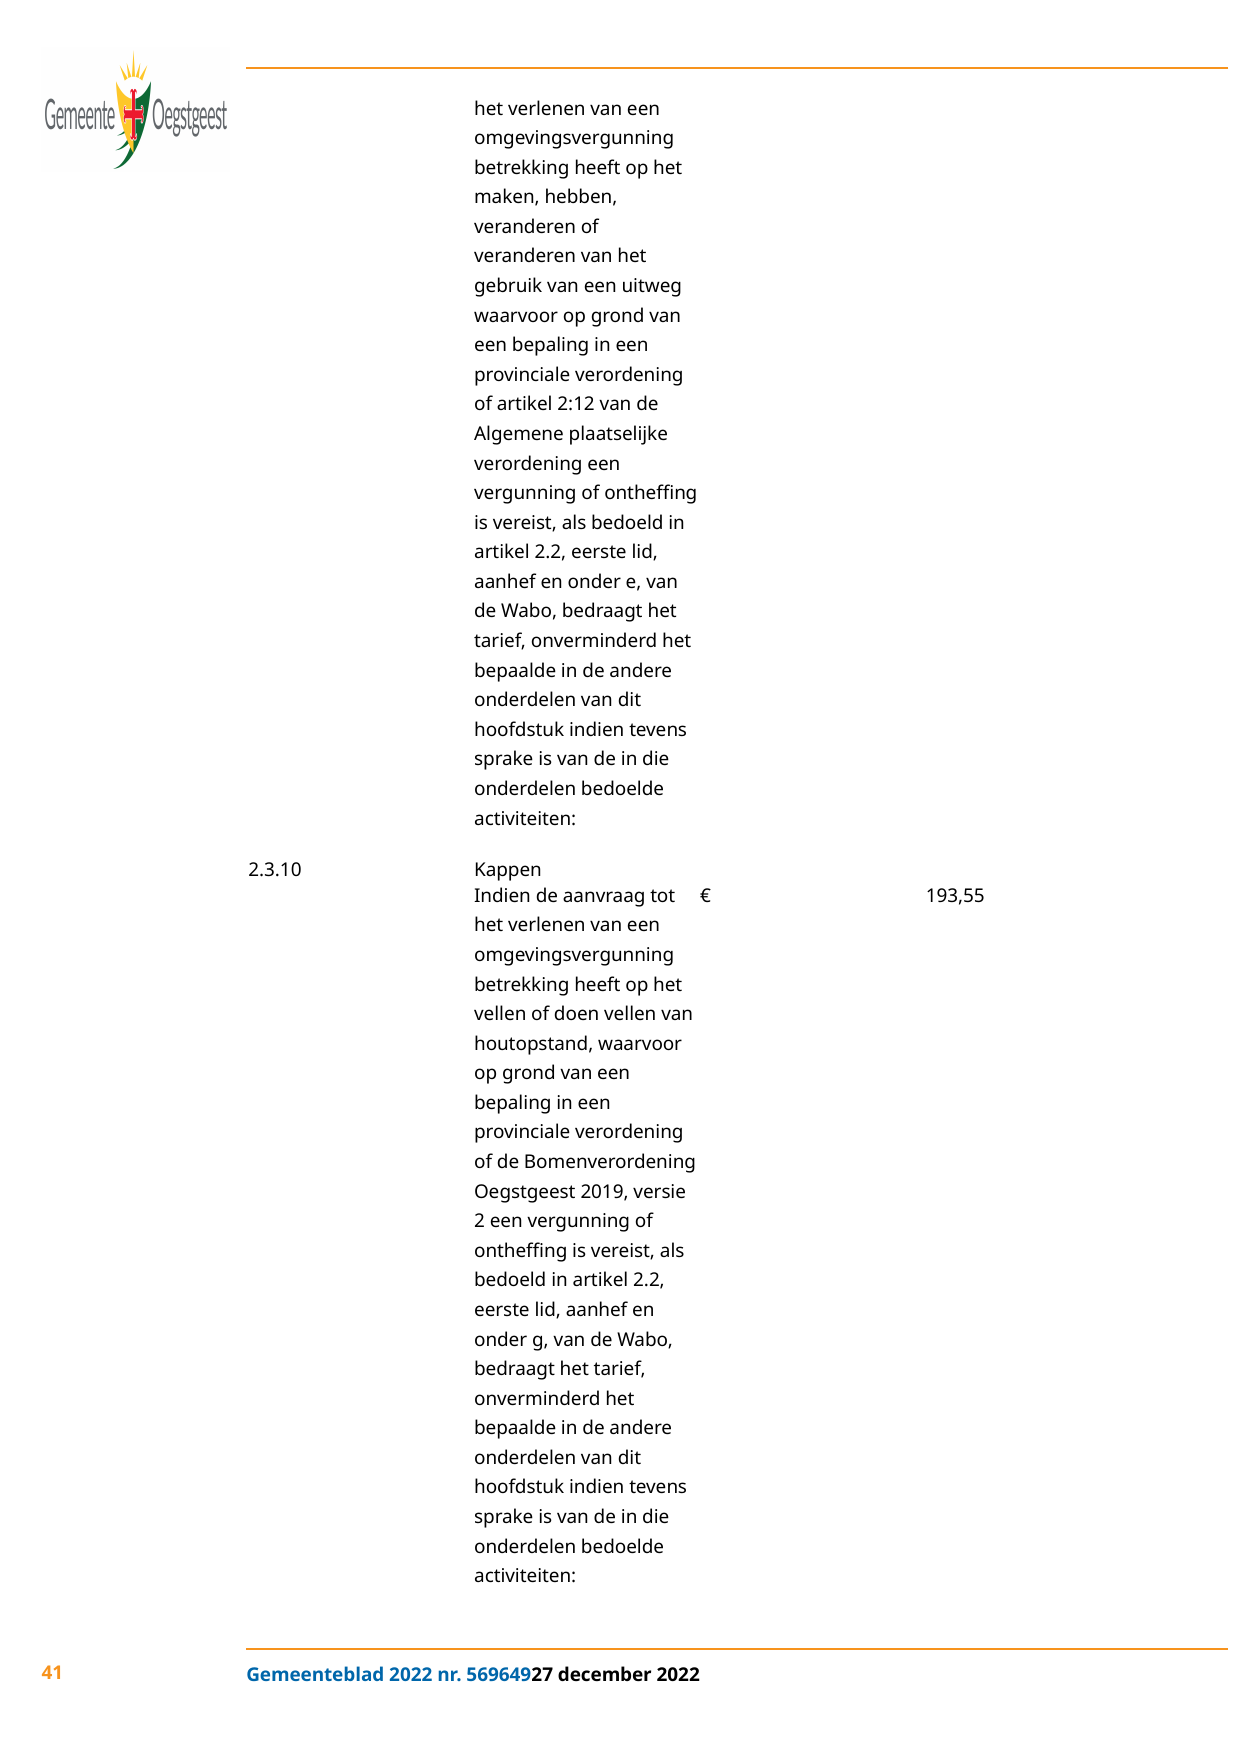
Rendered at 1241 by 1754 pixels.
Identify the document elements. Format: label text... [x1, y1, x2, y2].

table_cell 193,55 [926, 882, 1152, 1588]
table_cell Indien de aanvraag tot het verlenen van een omgevingsvergunning betrekking heeft op het vellen of doen vellen van houtopstand, waarvoor op grond van een bepaling in een provinciale verordening of de Bomenverordening Oegstgeest 2019, versie 2 een vergunning of ontheffing is vereist, als bedoeld in artikel 2.2, eerste lid, aanhef en onder g, van de Wabo, bedraagt het tarief, onverminderd het bepaalde in de andere onderdelen van dit hoofdstuk indien tevens sprake is van de in die onderdelen bedoelde activiteiten: [474, 882, 700, 1588]
table_cell [700, 831, 926, 856]
table_cell [248, 882, 474, 1588]
table_cell [248, 95, 474, 831]
table_cell [474, 831, 700, 856]
table_cell € [700, 882, 926, 1588]
table_cell [926, 95, 1152, 831]
table_cell 2.3.10 [248, 856, 474, 882]
picture [41, 47, 231, 172]
table_cell [700, 856, 926, 882]
table_cell [926, 831, 1152, 856]
table_cell [700, 95, 926, 831]
table_cell Kappen [474, 856, 700, 882]
table_cell [248, 831, 474, 856]
table_cell [926, 856, 1152, 882]
table_cell het verlenen van een omgevingsvergunning betrekking heeft op het maken, hebben, veranderen of veranderen van het gebruik van een uitweg waarvoor op grond van een bepaling in een provinciale verordening of artikel 2:12 van de Algemene plaatselijke verordening een vergunning of ontheffing is vereist, als bedoeld in artikel 2.2, eerste lid, aanhef en onder e, van de Wabo, bedraagt het tarief, onverminderd het bepaalde in de andere onderdelen van dit hoofdstuk indien tevens sprake is van de in die onderdelen bedoelde activiteiten: [474, 95, 700, 831]
